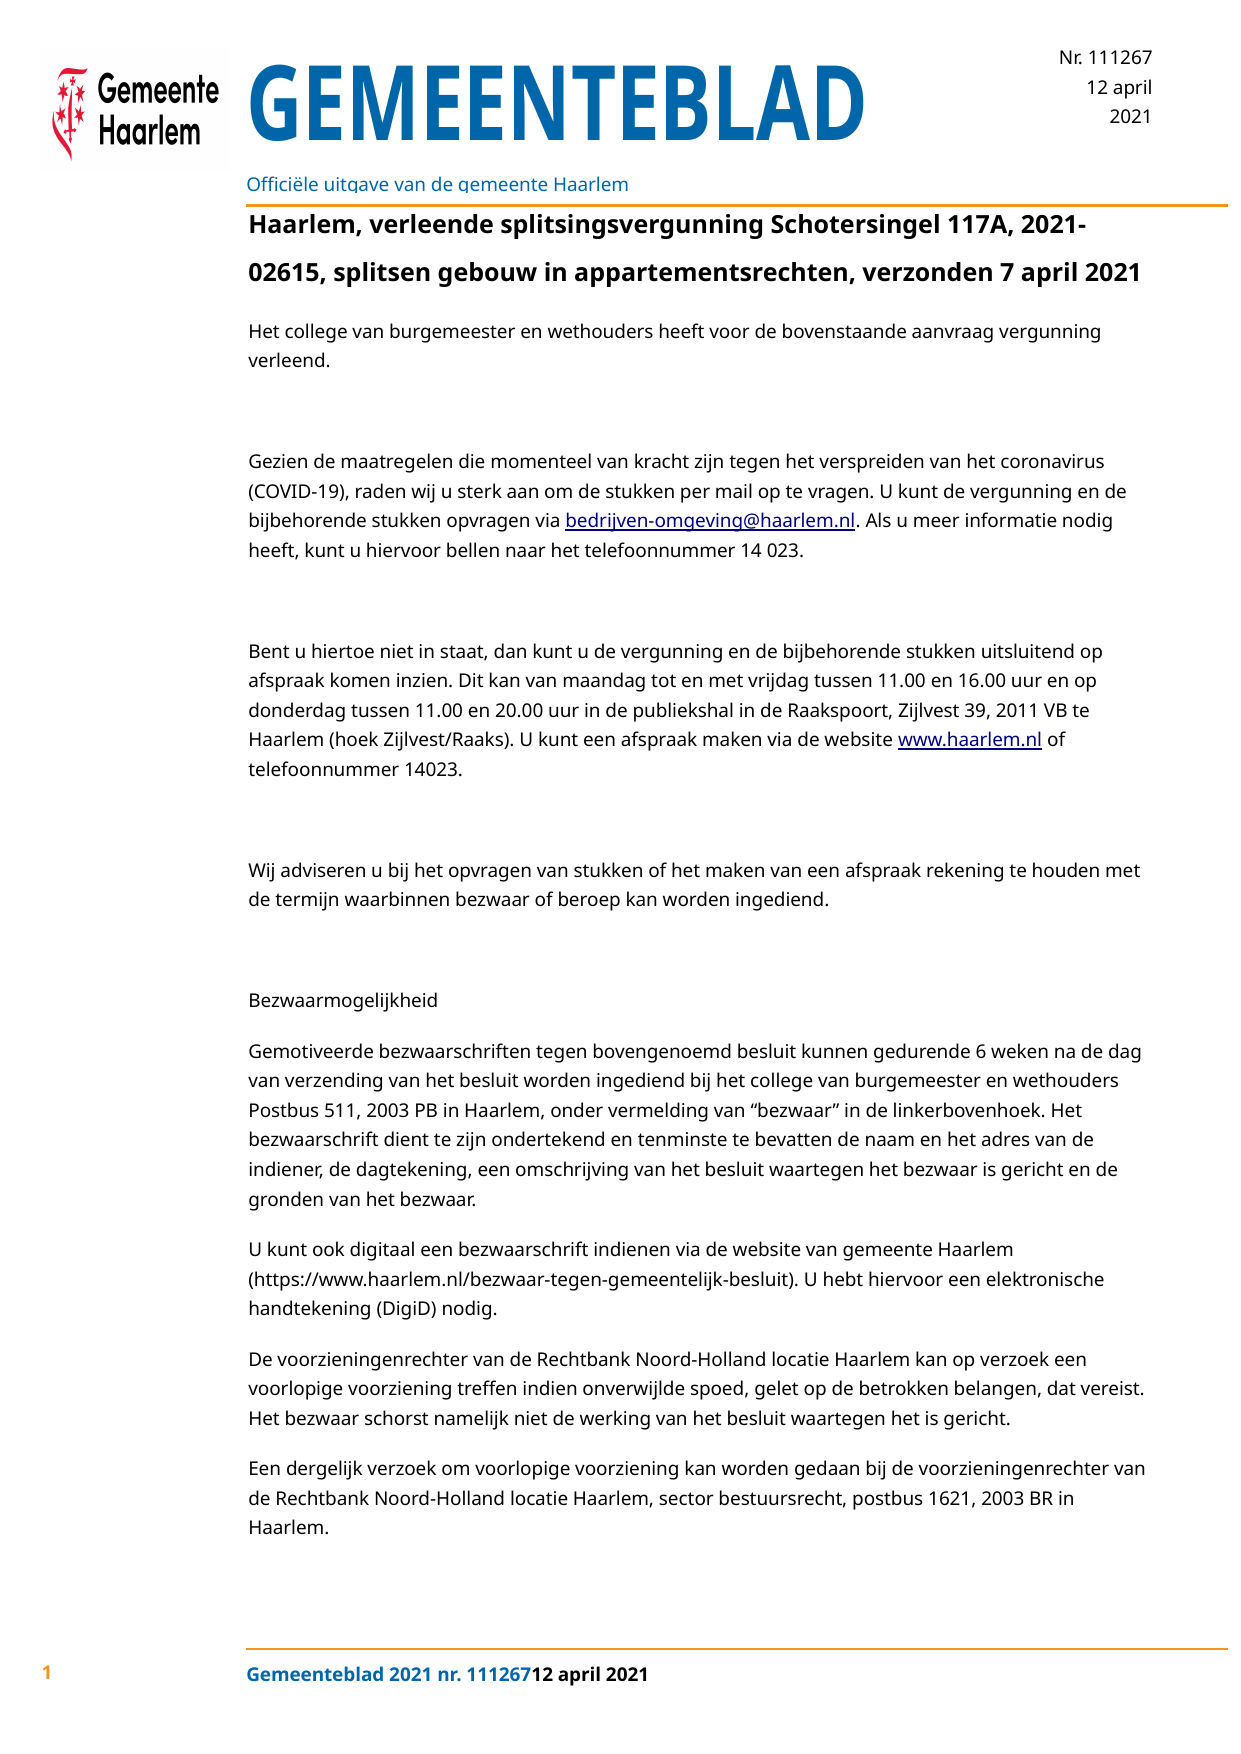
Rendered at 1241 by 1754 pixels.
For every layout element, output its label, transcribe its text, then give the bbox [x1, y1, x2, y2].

picture [41, 47, 231, 172]
text Bezwaarmogelijkheid [248, 987, 1152, 1013]
text Een dergelijk verzoek om voorlopige voorziening kan worden gedaan bij de voorzieningenrechter van de Rechtbank Noord-Holland locatie Haarlem, sector bestuursrecht, postbus 1621, 2003 BR in Haarlem. [248, 1455, 1152, 1540]
text Wij adviseren u bij het opvragen van stukken of het maken van een afspraak rekening te houden met de termijn waarbinnen bezwaar of beroep kan worden ingediend. [248, 857, 1152, 912]
text U kunt ook digitaal een bezwaarschrift indienen via de website van gemeente Haarlem (https://www.haarlem.nl/bezwaar-tegen-gemeentelijk-besluit). U hebt hiervoor een elektronische handtekening (DigiD) nodig. [248, 1236, 1152, 1321]
text Bent u hiertoe niet in staat, dan kunt u de vergunning en de bijbehorende stukken uitsluitend op afspraak komen inzien. Dit kan van maandag tot en met vrijdag tussen 11.00 en 16.00 uur en op donderdag tussen 11.00 en 20.00 uur in de publiekshal in de Raakspoort, Zijlvest 39, 2011 VB te Haarlem (hoek Zijlvest/Raaks). U kunt een afspraak maken via de website www.haarlem.nl of telefoonnummer 14023. [248, 638, 1152, 782]
text Gezien de maatregelen die momenteel van kracht zijn tegen het verspreiden van het coronavirus (COVID-19), raden wij u sterk aan om de stukken per mail op te vragen. U kunt de vergunning en de bijbehorende stukken opvragen via bedrijven-omgeving@haarlem.nl. Als u meer informatie nodig heeft, kunt u hiervoor bellen naar het telefoonnummer 14 023. [248, 448, 1152, 563]
text Het college van burgemeester en wethouders heeft voor de bovenstaande aanvraag vergunning verleend. [248, 318, 1152, 373]
text Haarlem, verleende splitsingsvergunning Schotersingel 117A, 2021-02615, splitsen gebouw in appartementsrechten, verzonden 7 april 2021 [248, 207, 1152, 288]
text De voorzieningenrechter van de Rechtbank Noord-Holland locatie Haarlem kan op verzoek een voorlopige voorziening treffen indien onverwijlde spoed, gelet op de betrokken belangen, dat vereist. Het bezwaar schorst namelijk niet de werking van het besluit waartegen het is gericht. [248, 1346, 1152, 1431]
text Gemotiveerde bezwaarschriften tegen bovengenoemd besluit kunnen gedurende 6 weken na de dag van verzending van het besluit worden ingediend bij het college van burgemeester en wethouders Postbus 511, 2003 PB in Haarlem, onder vermelding van “bezwaar” in de linkerbovenhoek. Het bezwaarschrift dient te zijn ondertekend en tenminste te bevatten de naam en het adres van de indiener, de dagtekening, een omschrijving van het besluit waartegen het bezwaar is gericht en de gronden van het bezwaar. [248, 1038, 1152, 1212]
